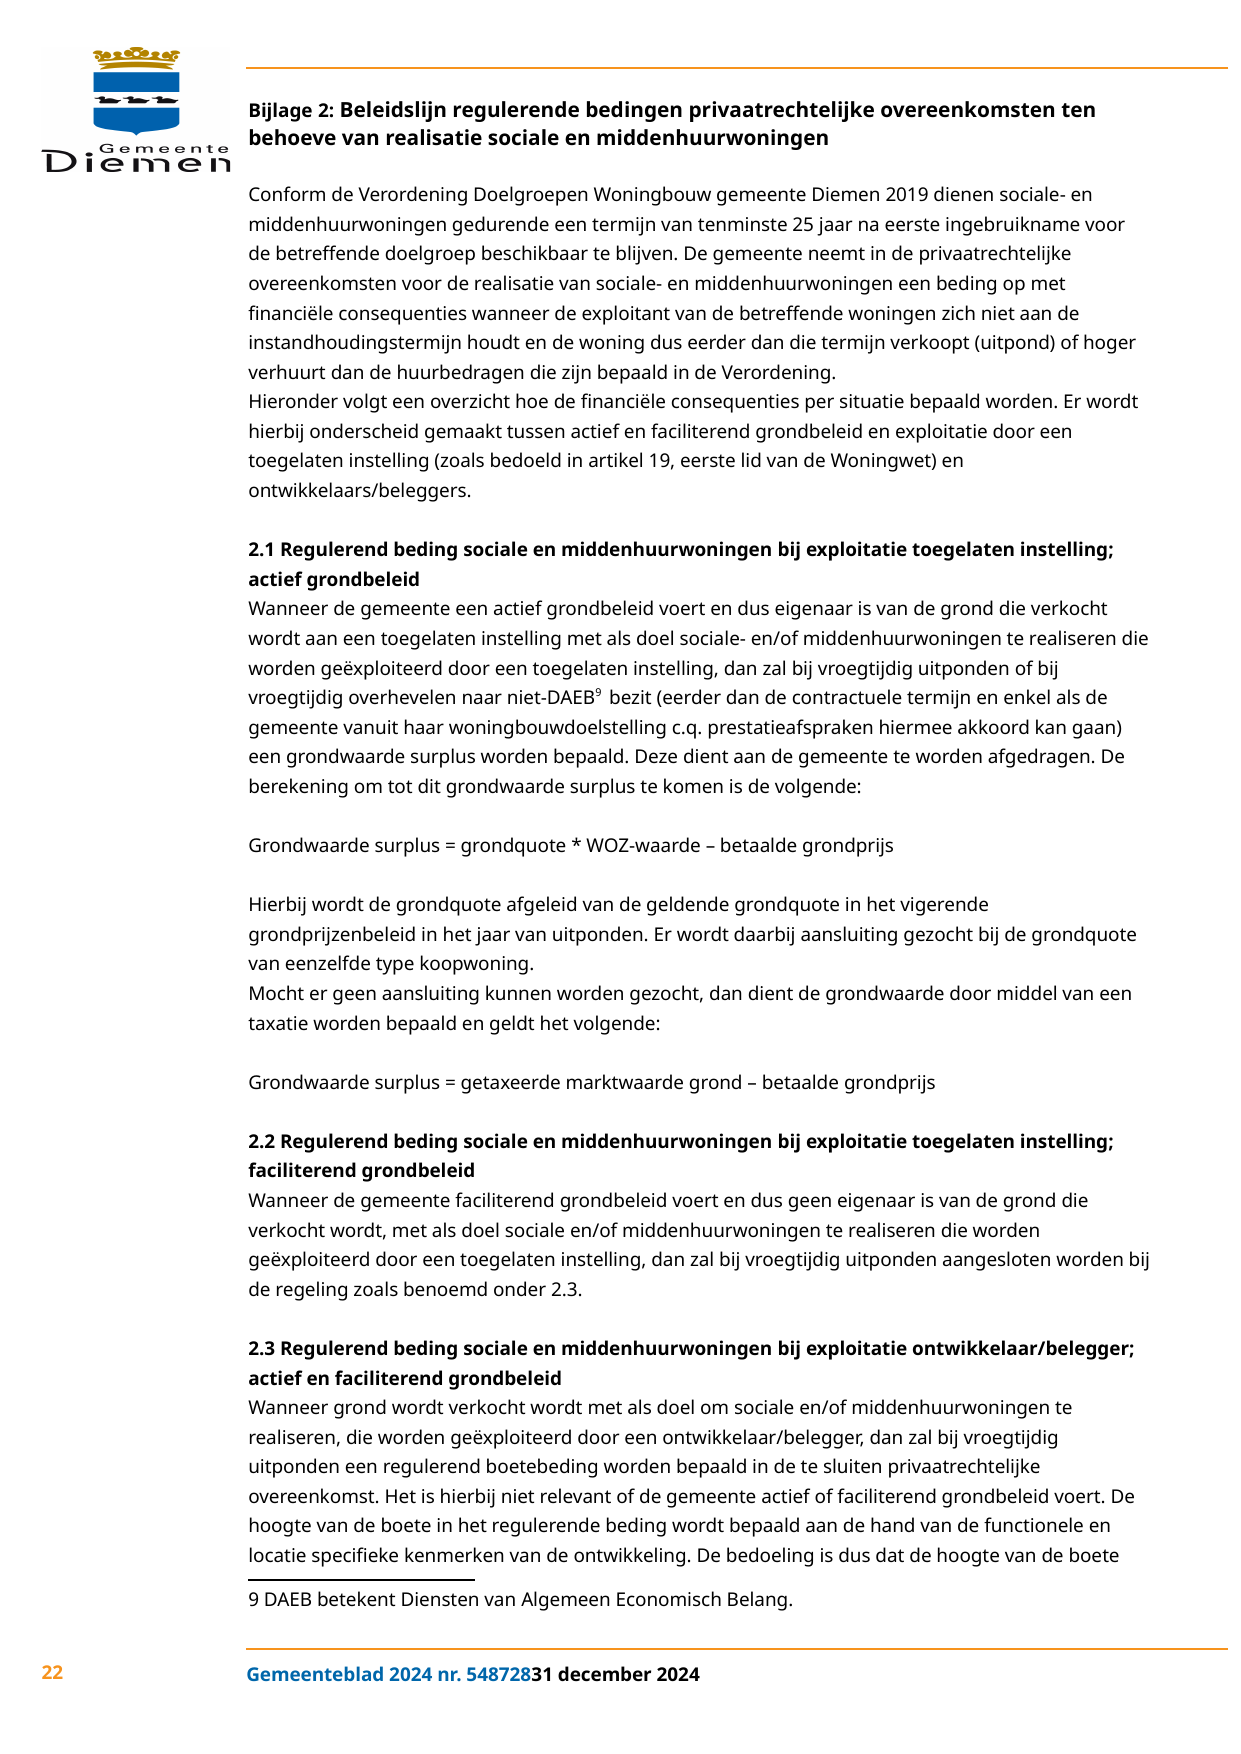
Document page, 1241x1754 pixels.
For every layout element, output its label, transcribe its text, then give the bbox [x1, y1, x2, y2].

text Mocht er geen aansluiting kunnen worden gezocht, dan dient de grondwaarde door middel van een taxatie worden bepaald en geldt het volgende: [248, 980, 1152, 1035]
text Wanneer de gemeente een actief grondbeleid voert en dus eigenaar is van de grond die verkocht wordt aan een toegelaten instelling met als doel sociale- en/of middenhuurwoningen te realiseren die worden geëxploiteerd door een toegelaten instelling, dan zal bij vroegtijdig uitponden of bij vroegtijdig overhevelen naar niet-DAEB bezit (eerder dan de contractuele termijn en enkel als de gemeente vanuit haar woningbouwdoelstelling c.q. prestatieafspraken hiermee akkoord kan gaan) een grondwaarde surplus worden bepaald. Deze dient aan de gemeente te worden afgedragen. De berekening om tot dit grondwaarde surplus te komen is de volgende: [248, 596, 1152, 799]
text 2.2 Regulerend beding sociale en middenhuurwoningen bij exploitatie toegelaten instelling; faciliterend grondbeleid [248, 1128, 1152, 1183]
text Wanneer de gemeente faciliterend grondbeleid voert en dus geen eigenaar is van de grond die verkocht wordt, met als doel sociale en/of middenhuurwoningen te realiseren die worden geëxploiteerd door een toegelaten instelling, dan zal bij vroegtijdig uitponden aangesloten worden bij de regeling zoals benoemd onder 2.3. [248, 1187, 1152, 1302]
text Bijlage 2: Beleidslijn regulerende bedingen privaatrechtelijke overeenkomsten ten behoeve van realisatie sociale en middenhuurwoningen [248, 95, 1152, 152]
text Hieronder volgt een overzicht hoe de financiële consequenties per situatie bepaald worden. Er wordt hierbij onderscheid gemaakt tussen actief en faciliterend grondbeleid en exploitatie door een toegelaten instelling (zoals bedoeld in artikel 19, eerste lid van de Woningwet) en ontwikkelaars/beleggers. [248, 388, 1152, 503]
text Grondwaarde surplus = getaxeerde marktwaarde grond – betaalde grondprijs [248, 1069, 1152, 1094]
text Conform de Verordening Doelgroepen Woningbouw gemeente Diemen 2019 dienen sociale- en middenhuurwoningen gedurende een termijn van tenminste 25 jaar na eerste ingebruikname voor de betreffende doelgroep beschikbaar te blijven. De gemeente neemt in de privaatrechtelijke overeenkomsten voor de realisatie van sociale- en middenhuurwoningen een beding op met financiële consequenties wanneer de exploitant van de betreffende woningen zich niet aan de instandhoudingstermijn houdt en de woning dus eerder dan die termijn verkoopt (uitpond) of hoger verhuurt dan de huurbedragen die zijn bepaald in de Verordening. [248, 181, 1152, 384]
text DAEB betekent Diensten van Algemeen Economisch Belang. [248, 1586, 1152, 1612]
text 2.3 Regulerend beding sociale en middenhuurwoningen bij exploitatie ontwikkelaar/belegger; actief en faciliterend grondbeleid [248, 1335, 1152, 1390]
text 2.1 Regulerend beding sociale en middenhuurwoningen bij exploitatie toegelaten instelling; actief grondbeleid [248, 536, 1152, 592]
text Hierbij wordt de grondquote afgeleid van de geldende grondquote in het vigerende grondprijzenbeleid in het jaar van uitponden. Er wordt daarbij aansluiting gezocht bij de grondquote van eenzelfde type koopwoning. [248, 891, 1152, 976]
text Wanneer grond wordt verkocht wordt met als doel om sociale en/of middenhuurwoningen te realiseren, die worden geëxploiteerd door een ontwikkelaar/belegger, dan zal bij vroegtijdig uitponden een regulerend boetebeding worden bepaald in de te sluiten privaatrechtelijke overeenkomst. Het is hierbij niet relevant of de gemeente actief of faciliterend grondbeleid voert. De hoogte van de boete in het regulerende beding wordt bepaald aan de hand van de functionele en locatie specifieke kenmerken van de ontwikkeling. De bedoeling is dus dat de hoogte van de boete [248, 1394, 1152, 1568]
text Grondwaarde surplus = grondquote * WOZ-waarde – betaalde grondprijs [248, 832, 1152, 858]
picture [41, 47, 231, 172]
